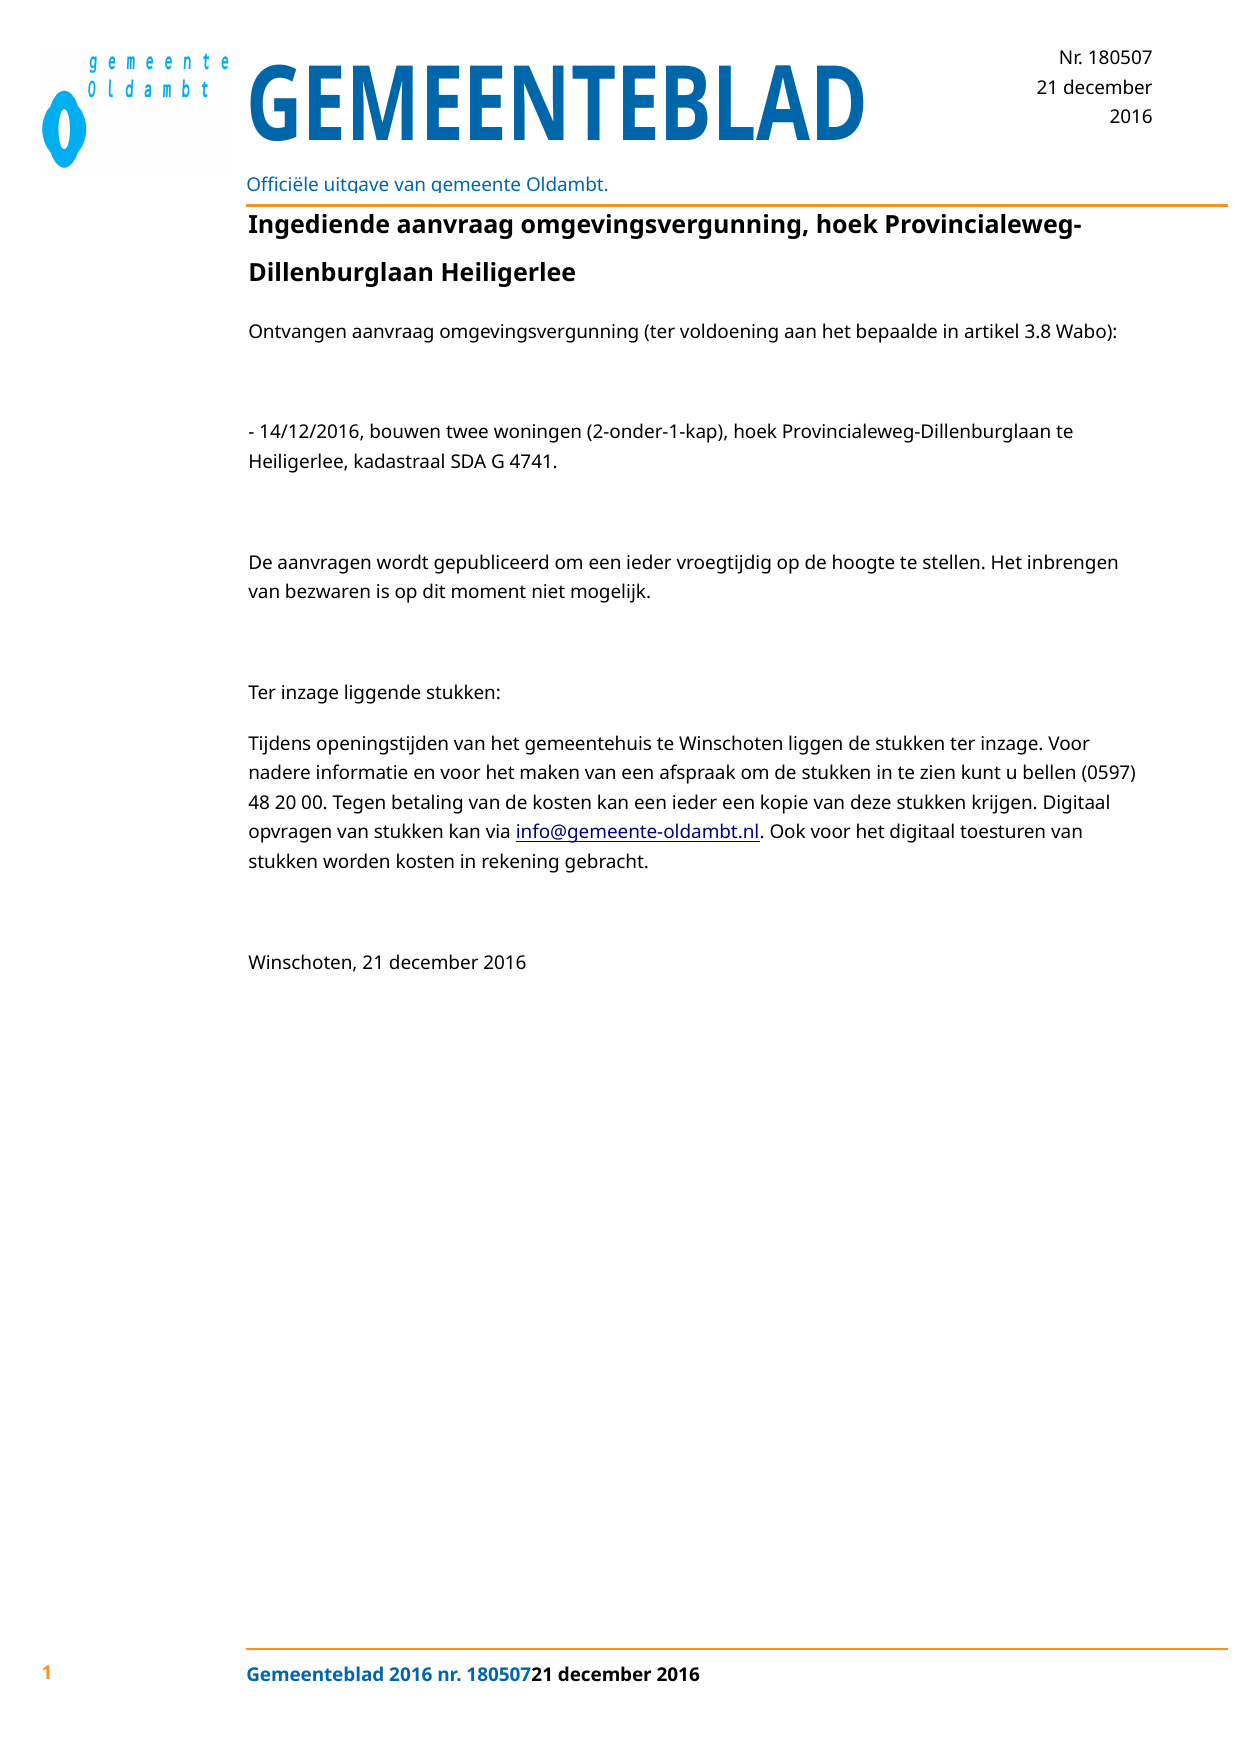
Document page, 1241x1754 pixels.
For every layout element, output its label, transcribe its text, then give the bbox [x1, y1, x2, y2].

text Ter inzage liggende stukken: [248, 679, 1152, 705]
text Winschoten, 21 december 2016 [248, 949, 1152, 975]
text - 14/12/2016, bouwen twee woningen (2-onder-1-kap), hoek Provincialeweg-Dillenburglaan te Heiligerlee, kadastraal SDA G 4741. [248, 419, 1152, 474]
text De aanvragen wordt gepubliceerd om een ieder vroegtijdig op de hoogte te stellen. Het inbrengen van bezwaren is op dit moment niet mogelijk. [248, 549, 1152, 604]
text Ontvangen aanvraag omgevingsvergunning (ter voldoening aan het bepaalde in artikel 3.8 Wabo): [248, 318, 1152, 344]
text Ingediende aanvraag omgevingsvergunning, hoek Provincialeweg-Dillenburglaan Heiligerlee [248, 207, 1152, 288]
text Tijdens openingstijden van het gemeentehuis te Winschoten liggen de stukken ter inzage. Voor nadere informatie en voor het maken van een afspraak om de stukken in te zien kunt u bellen (0597) 48 20 00. Tegen betaling van de kosten kan een ieder een kopie van deze stukken krijgen. Digitaal opvragen van stukken kan via info@gemeente-oldambt.nl. Ook voor het digitaal toesturen van stukken worden kosten in rekening gebracht. [248, 730, 1152, 874]
picture [41, 47, 231, 172]
